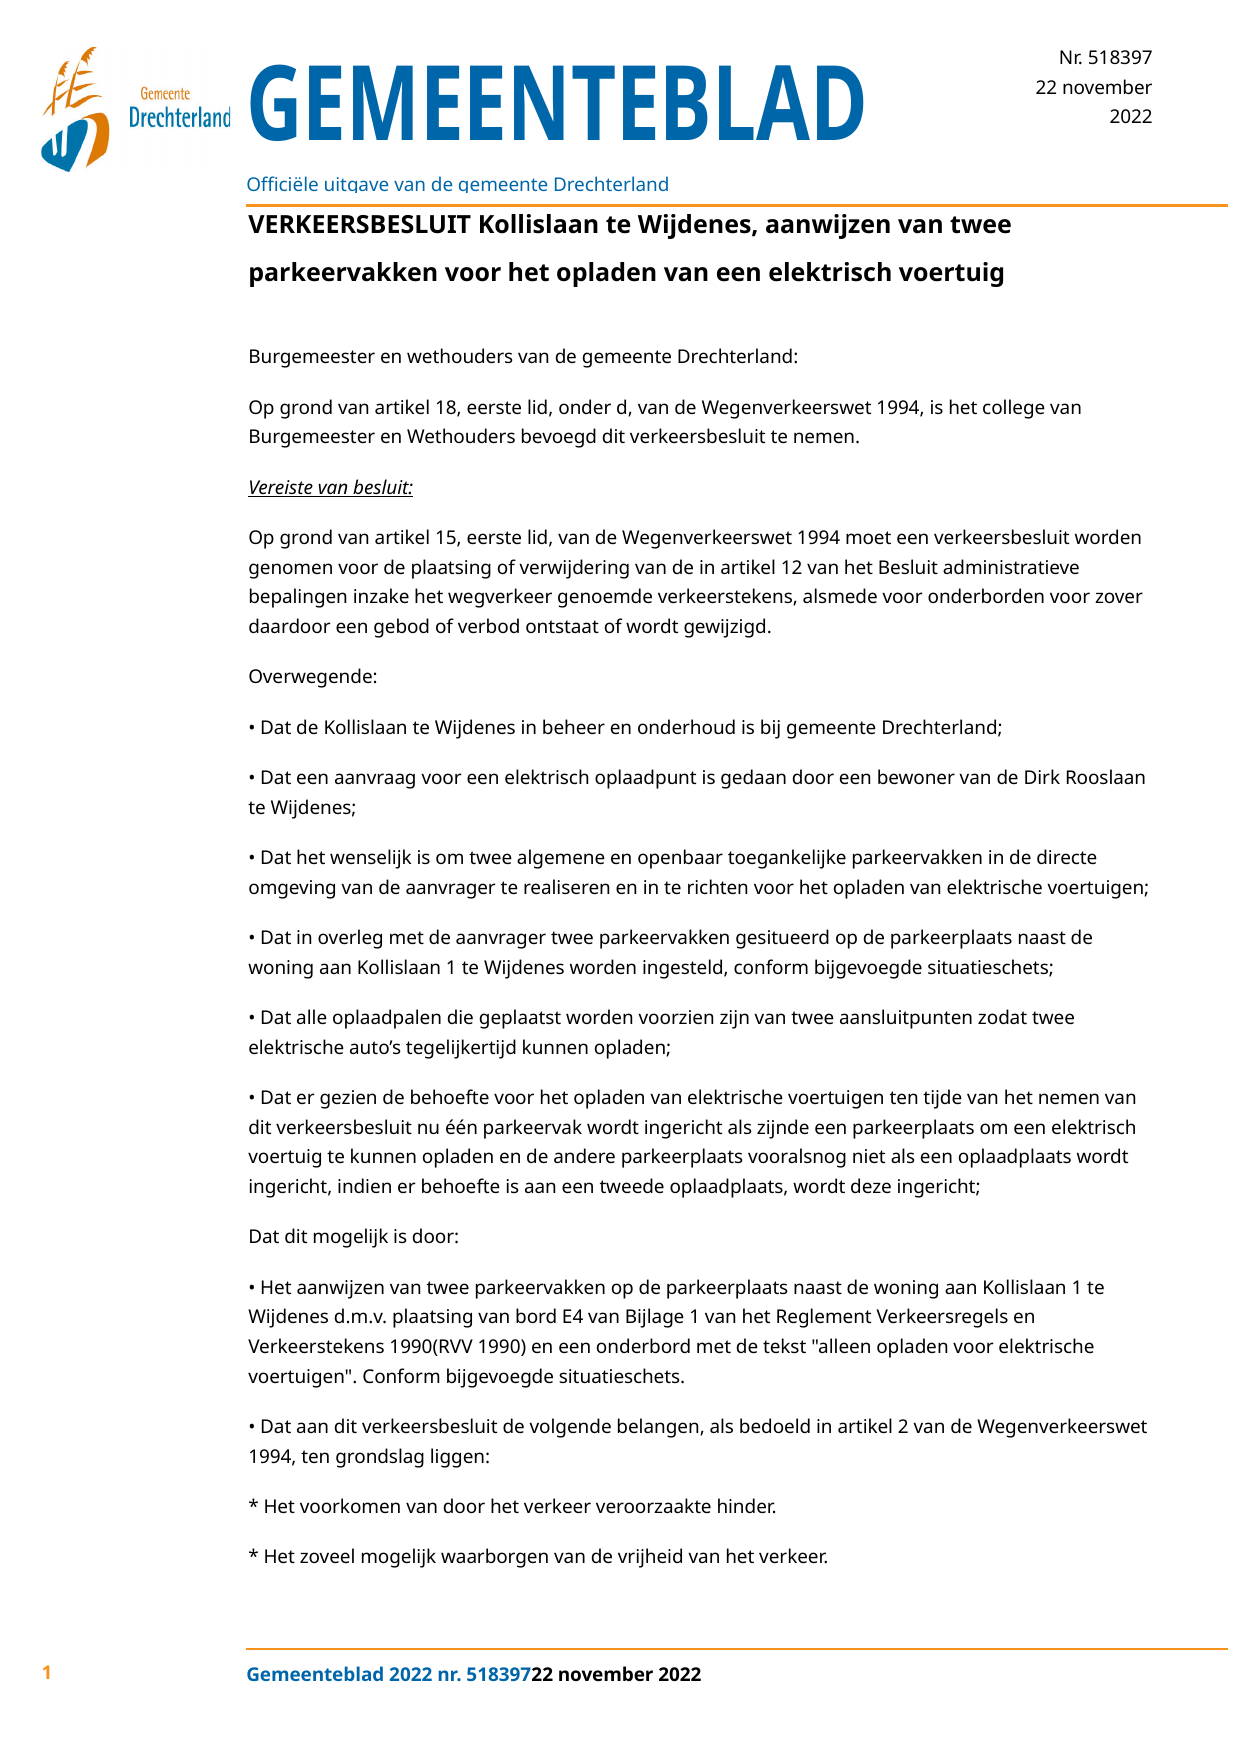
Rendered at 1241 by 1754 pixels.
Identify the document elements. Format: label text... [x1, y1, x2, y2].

text Op grond van artikel 15, eerste lid, van de Wegenverkeerswet 1994 moet een verkeersbesluit worden genomen voor de plaatsing of verwijdering van de in artikel 12 van het Besluit administratieve bepalingen inzake het wegverkeer genoemde verkeerstekens, alsmede voor onderborden voor zover daardoor een gebod of verbod ontstaat of wordt gewijzigd. [248, 524, 1152, 639]
picture [41, 47, 231, 172]
text • Dat de Kollislaan te Wijdenes in beheer en onderhoud is bij gemeente Drechterland; [248, 714, 1152, 740]
text • Dat het wenselijk is om twee algemene en openbaar toegankelijke parkeervakken in de directe omgeving van de aanvrager te realiseren en in te richten voor het opladen van elektrische voertuigen; [248, 844, 1152, 900]
text * Het voorkomen van door het verkeer veroorzaakte hinder. [248, 1493, 1152, 1519]
text Vereiste van besluit: [248, 474, 1152, 500]
text VERKEERSBESLUIT Kollislaan te Wijdenes, aanwijzen van twee parkeervakken voor het opladen van een elektrisch voertuig [248, 207, 1152, 288]
text Op grond van artikel 18, eerste lid, onder d, van de Wegenverkeerswet 1994, is het college van Burgemeester en Wethouders bevoegd dit verkeersbesluit te nemen. [248, 394, 1152, 449]
text • Het aanwijzen van twee parkeervakken op de parkeerplaats naast de woning aan Kollislaan 1 te Wijdenes d.m.v. plaatsing van bord E4 van Bijlage 1 van het Reglement Verkeersregels en Verkeerstekens 1990(RVV 1990) en een onderbord met de tekst "alleen opladen voor elektrische voertuigen". Conform bijgevoegde situatieschets. [248, 1274, 1152, 1388]
text • Dat een aanvraag voor een elektrisch oplaadpunt is gedaan door een bewoner van de Dirk Rooslaan te Wijdenes; [248, 764, 1152, 820]
picture [226, 115, 231, 124]
text • Dat aan dit verkeersbesluit de volgende belangen, als bedoeld in artikel 2 van de Wegenverkeerswet 1994, ten grondslag liggen: [248, 1413, 1152, 1468]
text • Dat in overleg met de aanvrager twee parkeervakken gesitueerd op de parkeerplaats naast de woning aan Kollislaan 1 te Wijdenes worden ingesteld, conform bijgevoegde situatieschets; [248, 924, 1152, 980]
text • Dat alle oplaadpalen die geplaatst worden voorzien zijn van twee aansluitpunten zodat twee elektrische auto’s tegelijkertijd kunnen opladen; [248, 1004, 1152, 1060]
text Dat dit mogelijk is door: [248, 1224, 1152, 1249]
text * Het zoveel mogelijk waarborgen van de vrijheid van het verkeer. [248, 1544, 1152, 1569]
picture [41, 158, 64, 172]
text • Dat er gezien de behoefte voor het opladen van elektrische voertuigen ten tijde van het nemen van dit verkeersbesluit nu één parkeervak wordt ingericht als zijnde een parkeerplaats om een elektrisch voertuig te kunnen opladen en de andere parkeerplaats vooralsnog niet als een oplaadplaats wordt ingericht, indien er behoefte is aan een tweede oplaadplaats, wordt deze ingericht; [248, 1084, 1152, 1199]
text Burgemeester en wethouders van de gemeente Drechterland: [248, 344, 1152, 369]
text Overwegende: [248, 664, 1152, 689]
